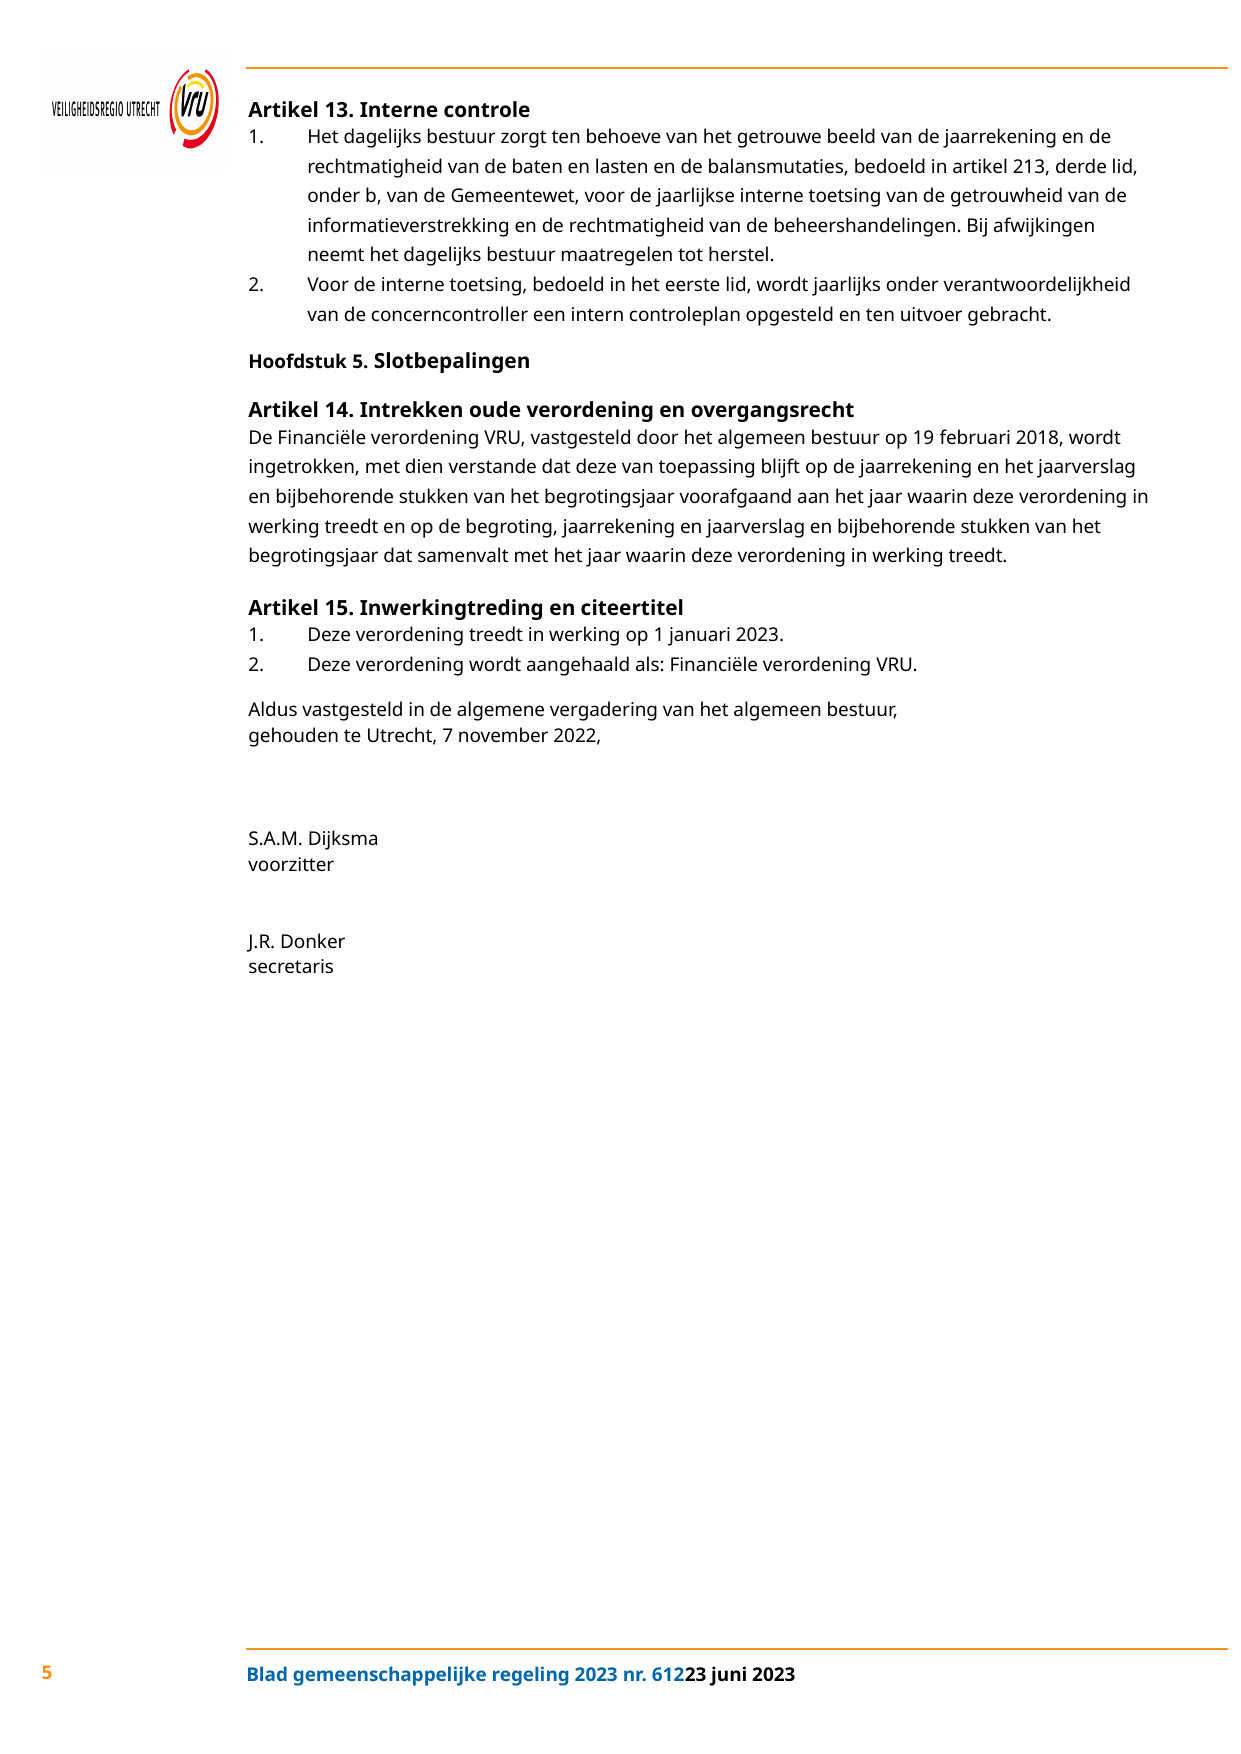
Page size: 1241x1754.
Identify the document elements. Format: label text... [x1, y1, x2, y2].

list Voor de interne toetsing, bedoeld in het eerste lid, wordt jaarlijks onder verantwoordelijkheid van de concerncontroller een intern controleplan opgesteld en ten uitvoer gebracht. [248, 271, 1152, 326]
text secretaris [248, 954, 1152, 979]
text Aldus vastgesteld in de algemene vergadering van het algemeen bestuur, [248, 696, 1152, 722]
picture [41, 47, 231, 172]
text voorzitter [248, 851, 1152, 877]
list Deze verordening treedt in werking op 1 januari 2023. [248, 621, 1152, 647]
list Het dagelijks bestuur zorgt ten behoeve van het getrouwe beeld van de jaarrekening en de rechtmatigheid van de baten en lasten en de balansmutaties, bedoeld in artikel 213, derde lid, onder b, van de Gemeentewet, voor de jaarlijkse interne toetsing van de getrouwheid van de informatieverstrekking en de rechtmatigheid van de beheershandelingen. Bij afwijkingen neemt het dagelijks bestuur maatregelen tot herstel. [248, 123, 1152, 267]
text Artikel 13. Interne controle [248, 95, 1152, 123]
text J.R. Donker [248, 928, 1152, 954]
text Hoofdstuk 5. Slotbepalingen [248, 346, 1152, 375]
text gehouden te Utrecht, 7 november 2022, [248, 722, 1152, 748]
text Artikel 15. Inwerkingtreding en citeertitel [248, 593, 1152, 621]
text S.A.M. Dijksma [248, 825, 1152, 851]
text Artikel 14. Intrekken oude verordening en overgangsrecht [248, 396, 1152, 424]
list Deze verordening wordt aangehaald als: Financiële verordening VRU. [248, 651, 1152, 677]
text De Financiële verordening VRU, vastgesteld door het algemeen bestuur op 19 februari 2018, wordt ingetrokken, met dien verstande dat deze van toepassing blijft op de jaarrekening en het jaarverslag en bijbehorende stukken van het begrotingsjaar voorafgaand aan het jaar waarin deze verordening in werking treedt en op de begroting, jaarrekening en jaarverslag en bijbehorende stukken van het begrotingsjaar dat samenvalt met het jaar waarin deze verordening in werking treedt. [248, 424, 1152, 568]
